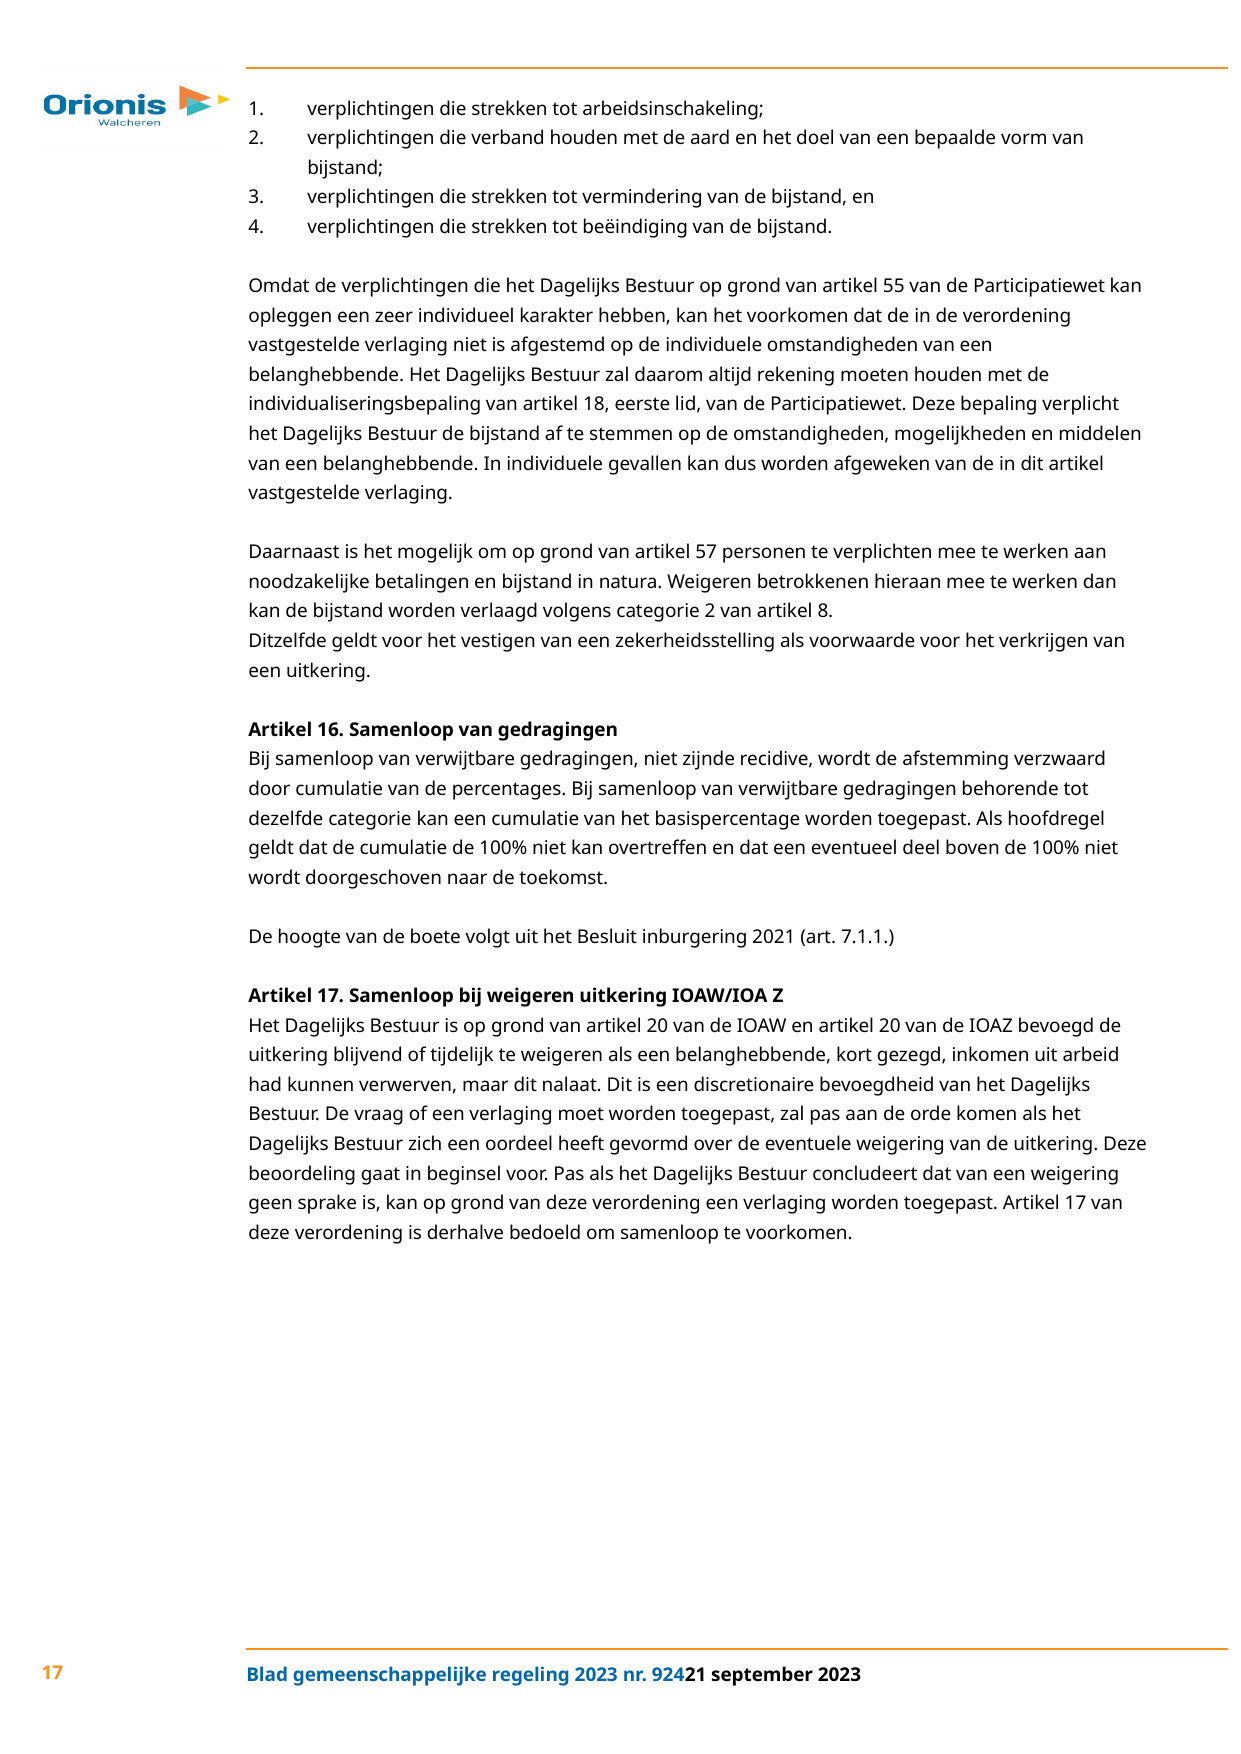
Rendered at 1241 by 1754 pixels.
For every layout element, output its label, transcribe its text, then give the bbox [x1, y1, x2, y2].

list verplichtingen die strekken tot vermindering van de bijstand, en [248, 183, 1152, 209]
text Omdat de verplichtingen die het Dagelijks Bestuur op grond van artikel 55 van de Participatiewet kan opleggen een zeer individueel karakter hebben, kan het voorkomen dat de in de verordening vastgestelde verlaging niet is afgestemd op de individuele omstandigheden van een belanghebbende. Het Dagelijks Bestuur zal daarom altijd rekening moeten houden met de individualiseringsbepaling van artikel 18, eerste lid, van de Participatiewet. Deze bepaling verplicht het Dagelijks Bestuur de bijstand af te stemmen op de omstandigheden, mogelijkheden en middelen van een belanghebbende. In individuele gevallen kan dus worden afgeweken van de in dit artikel vastgestelde verlaging. [248, 272, 1152, 505]
text Daarnaast is het mogelijk om op grond van artikel 57 personen te verplichten mee te werken aan noodzakelijke betalingen en bijstand in natura. Weigeren betrokkenen hieraan mee te werken dan kan de bijstand worden verlaagd volgens categorie 2 van artikel 8. [248, 538, 1152, 623]
text Ditzelfde geldt voor het vestigen van een zekerheidsstelling als voorwaarde voor het verkrijgen van een uitkering. [248, 627, 1152, 683]
text Bij samenloop van verwijtbare gedragingen, niet zijnde recidive, wordt de afstemming verzwaard door cumulatie van de percentages. Bij samenloop van verwijtbare gedragingen behorende tot dezelfde categorie kan een cumulatie van het basispercentage worden toegepast. Als hoofdregel geldt dat de cumulatie de 100% niet kan overtreffen en dat een eventueel deel boven de 100% niet wordt doorgeschoven naar de toekomst. [248, 746, 1152, 890]
text De hoogte van de boete volgt uit het Besluit inburgering 2021 (art. 7.1.1.) [248, 923, 1152, 949]
list verplichtingen die strekken tot beëindiging van de bijstand. [248, 213, 1152, 239]
text Artikel 16. Samenloop van gedragingen [248, 716, 1152, 742]
text Het Dagelijks Bestuur is op grond van artikel 20 van de IOAW en artikel 20 van de IOAZ bevoegd de uitkering blijvend of tijdelijk te weigeren als een belanghebbende, kort gezegd, inkomen uit arbeid had kunnen verwerven, maar dit nalaat. Dit is een discretionaire bevoegdheid van het Dagelijks Bestuur. De vraag of een verlaging moet worden toegepast, zal pas aan de orde komen als het Dagelijks Bestuur zich een oordeel heeft gevormd over de eventuele weigering van de uitkering. Deze beoordeling gaat in beginsel voor. Pas als het Dagelijks Bestuur concludeert dat van een weigering geen sprake is, kan op grond van deze verordening een verlaging worden toegepast. Artikel 17 van deze verordening is derhalve bedoeld om samenloop te voorkomen. [248, 1012, 1152, 1245]
picture [41, 47, 231, 172]
list verplichtingen die strekken tot arbeidsinschakeling; [248, 95, 1152, 121]
text Artikel 17. Samenloop bij weigeren uitkering IOAW/IOA Z [248, 982, 1152, 1008]
list verplichtingen die verband houden met de aard en het doel van een bepaalde vorm van bijstand; [248, 124, 1152, 180]
